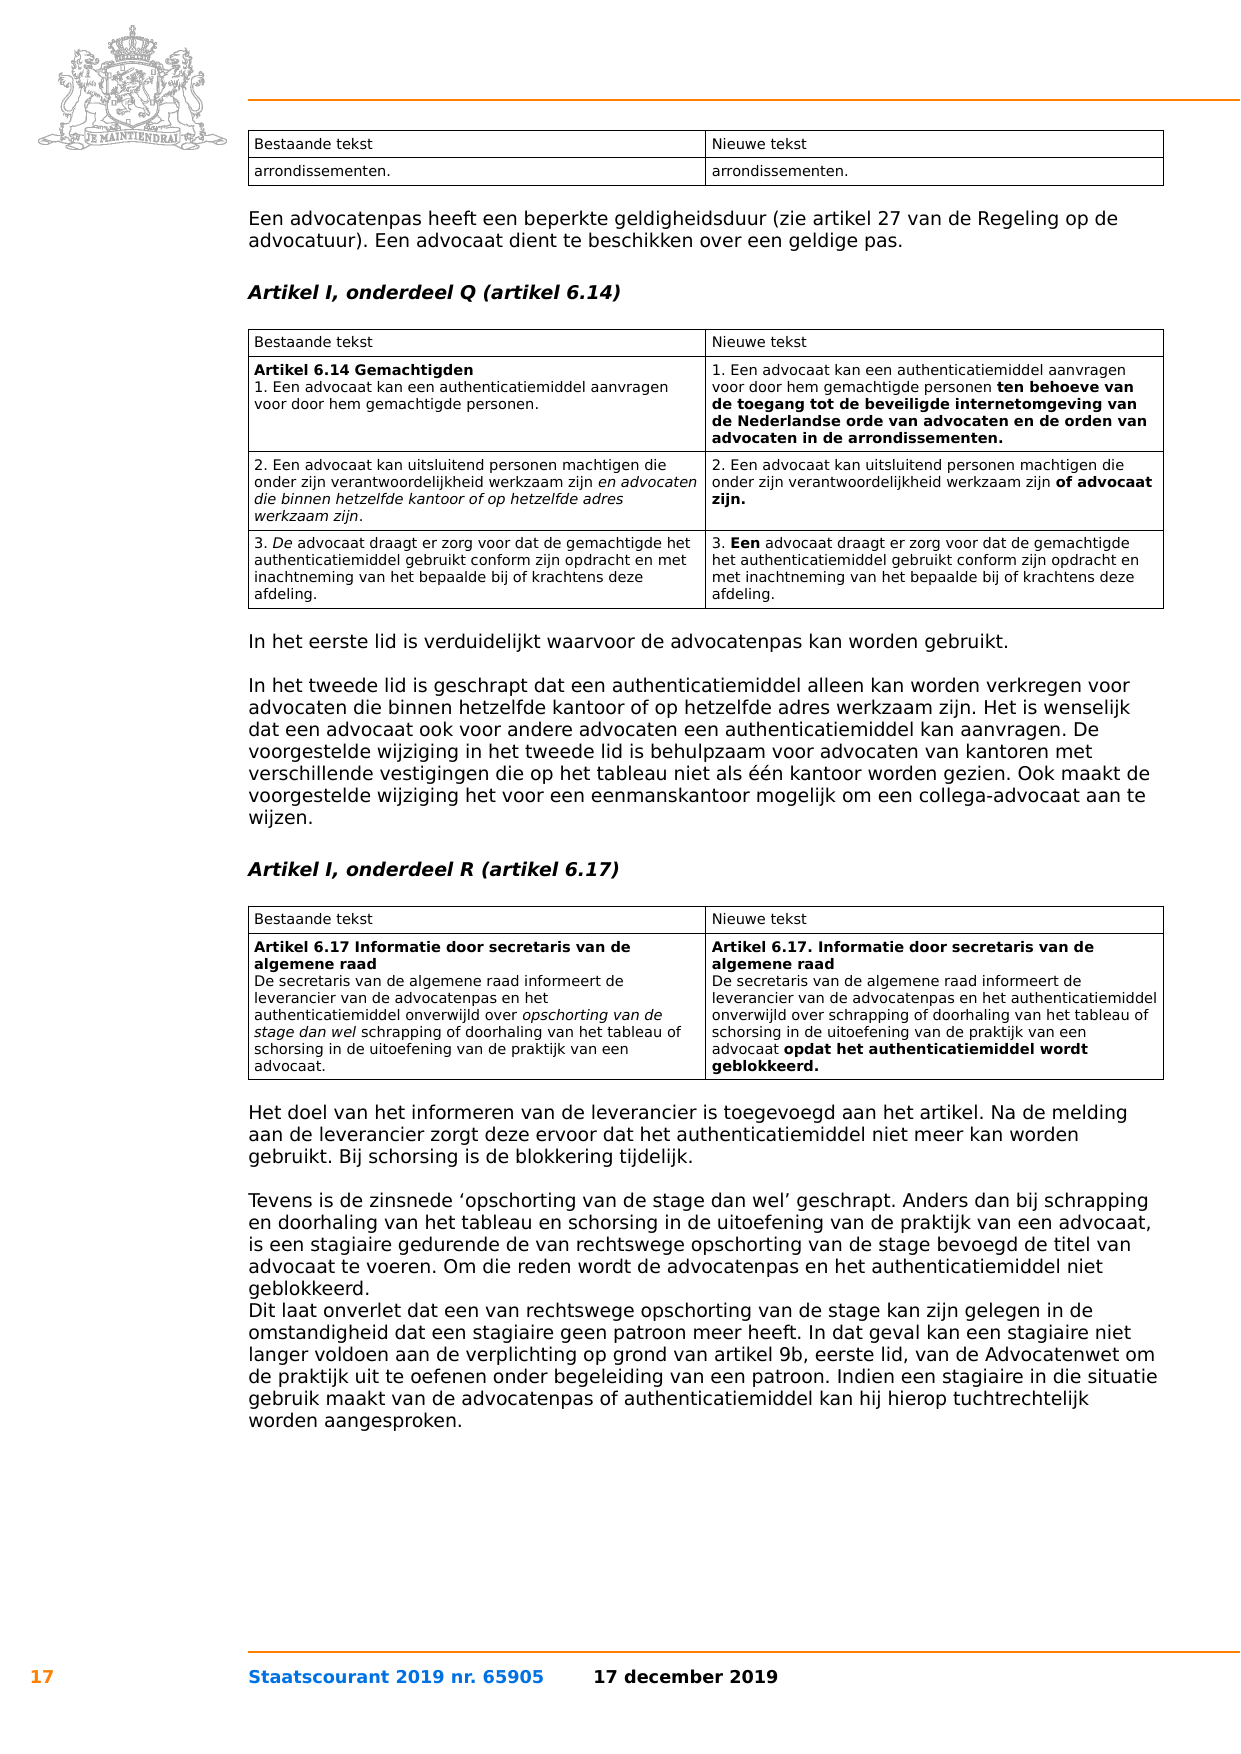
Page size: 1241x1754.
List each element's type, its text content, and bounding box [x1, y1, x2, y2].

subtitle Artikel I, onderdeel Q (artikel 6.14) [248, 282, 1163, 303]
table_cell arrondissementen. [706, 158, 1163, 185]
table_cell 3. De advocaat draagt er zorg voor dat de gemachtigde het authenticatiemiddel gebruikt conform zijn opdracht en met inachtneming van het bepaalde bij of krachtens deze afdeling. [249, 531, 705, 608]
text Dit laat onverlet dat een van rechtswege opschorting van de stage kan zijn gelegen in de omstandigheid dat een stagiaire geen patroon meer heeft. In dat geval kan een stagiaire niet langer voldoen aan de verplichting op grond van artikel 9b, eerste lid, van de Advocatenwet om de praktijk uit te oefenen onder begeleiding van een patroon. Indien een stagiaire in die situatie gebruik maakt van de advocatenpas of authenticatiemiddel kan hij hierop tuchtrechtelijk worden aangesproken. [248, 1300, 1163, 1432]
table_header Nieuwe tekst [706, 131, 1163, 157]
table_header Bestaande tekst [249, 131, 705, 157]
table_header Nieuwe tekst [706, 907, 1163, 933]
table_header Bestaande tekst [249, 330, 705, 356]
table_cell Artikel 6.17 Informatie door secretaris van de algemene raad De secretaris van de algemene raad informeert de leverancier van de advocatenpas en het authenticatiemiddel onverwijld over opschorting van de stage dan wel schrapping of doorhaling van het tableau of schorsing in de uitoefening van de praktijk van een advocaat. [249, 934, 705, 1079]
text Tevens is de zinsnede ‘opschorting van de stage dan wel’ geschrapt. Anders dan bij schrapping en doorhaling van het tableau en schorsing in de uitoefening van de praktijk van een advocaat, is een stagiaire gedurende de van rechtswege opschorting van de stage bevoegd de titel van advocaat te voeren. Om die reden wordt de advocatenpas en het authenticatiemiddel niet geblokkeerd. [248, 1190, 1163, 1300]
table_cell Artikel 6.17. Informatie door secretaris van de algemene raad De secretaris van de algemene raad informeert de leverancier van de advocatenpas en het authenticatiemiddel onverwijld over schrapping of doorhaling van het tableau of schorsing in de uitoefening van de praktijk van een advocaat opdat het authenticatiemiddel wordt geblokkeerd. [706, 934, 1163, 1079]
text In het tweede lid is geschrapt dat een authenticatiemiddel alleen kan worden verkregen voor advocaten die binnen hetzelfde kantoor of op hetzelfde adres werkzaam zijn. Het is wenselijk dat een advocaat ook voor andere advocaten een authenticatiemiddel kan aanvragen. De voorgestelde wijziging in het tweede lid is behulpzaam voor advocaten van kantoren met verschillende vestigingen die op het tableau niet als één kantoor worden gezien. Ook maakt de voorgestelde wijziging het voor een eenmanskantoor mogelijk om een collega-advocaat aan te wijzen. [248, 675, 1163, 828]
text In het eerste lid is verduidelijkt waarvoor de advocatenpas kan worden gebruikt. [248, 631, 1163, 653]
table_cell 3. Een advocaat draagt er zorg voor dat de gemachtigde het authenticatiemiddel gebruikt conform zijn opdracht en met inachtneming van het bepaalde bij of krachtens deze afdeling. [706, 531, 1163, 608]
subtitle Artikel I, onderdeel R (artikel 6.17) [248, 858, 1163, 881]
picture [38, 25, 227, 150]
table_header Bestaande tekst [249, 907, 705, 933]
table_cell 2. Een advocaat kan uitsluitend personen machtigen die onder zijn verantwoordelijkheid werkzaam zijn of advocaat zijn. [706, 452, 1163, 529]
text Een advocatenpas heeft een beperkte geldigheidsduur (zie artikel 27 van de Regeling op de advocatuur). Een advocaat dient te beschikken over een geldige pas. [248, 208, 1163, 252]
text Het doel van het informeren van de leverancier is toegevoegd aan het artikel. Na de melding aan de leverancier zorgt deze ervoor dat het authenticatiemiddel niet meer kan worden gebruikt. Bij schorsing is de blokkering tijdelijk. [248, 1102, 1163, 1168]
table_cell arrondissementen. [249, 158, 705, 185]
table_cell 1. Een advocaat kan een authenticatiemiddel aanvragen voor door hem gemachtigde personen ten behoeve van de toegang tot de beveiligde internetomgeving van de Nederlandse orde van advocaten en de orden van advocaten in de arrondissementen. [706, 357, 1163, 451]
table_header Nieuwe tekst [706, 330, 1163, 356]
table_cell Artikel 6.14 Gemachtigden 1. Een advocaat kan een authenticatiemiddel aanvragen voor door hem gemachtigde personen. [249, 357, 705, 451]
table_cell 2. Een advocaat kan uitsluitend personen machtigen die onder zijn verantwoordelijkheid werkzaam zijn en advocaten die binnen hetzelfde kantoor of op hetzelfde adres werkzaam zijn. [249, 452, 705, 529]
